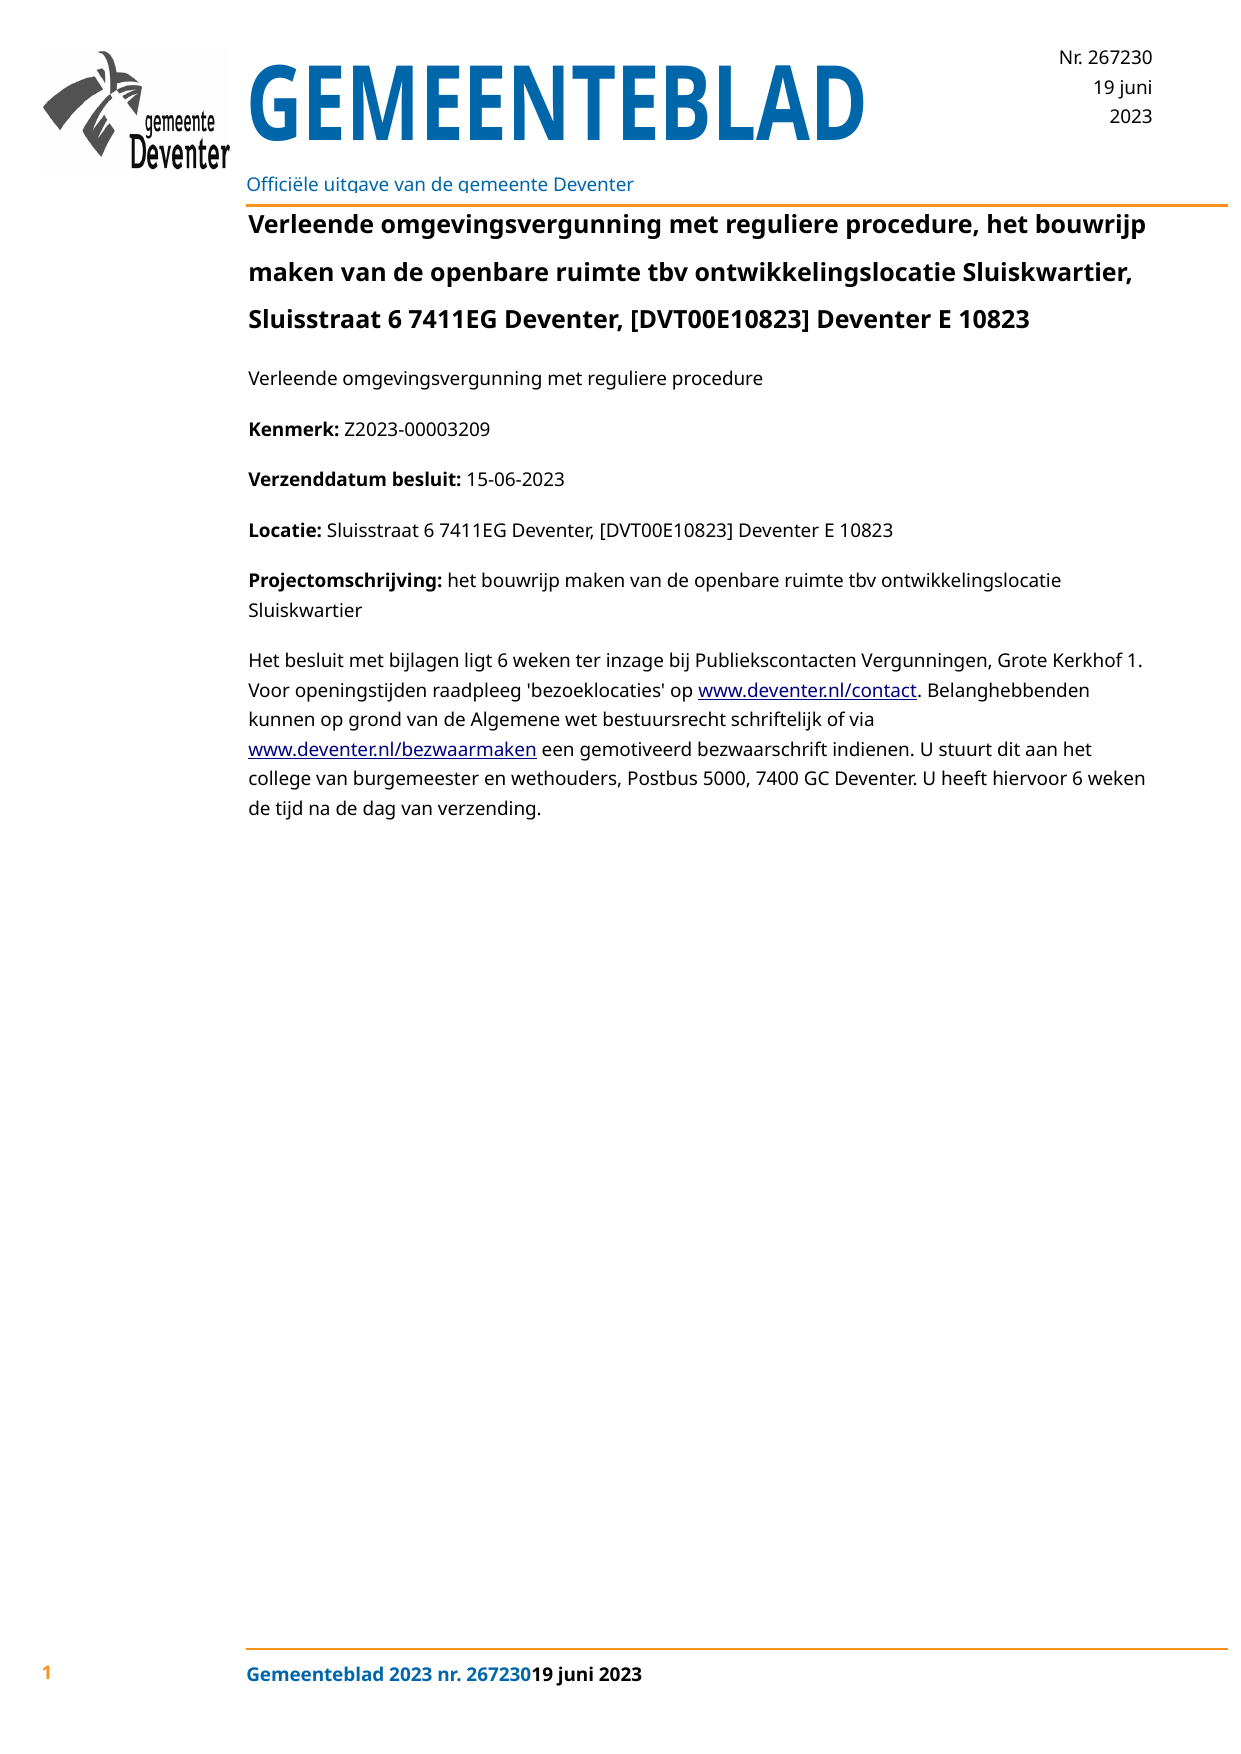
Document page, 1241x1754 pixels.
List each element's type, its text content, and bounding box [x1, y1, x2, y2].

text Kenmerk: Z2023-00003209 [248, 416, 1152, 442]
text Locatie: Sluisstraat 6 7411EG Deventer, [DVT00E10823] Deventer E 10823 [248, 517, 1152, 542]
picture [41, 47, 231, 172]
text Verleende omgevingsvergunning met reguliere procedure [248, 366, 1152, 391]
text Het besluit met bijlagen ligt 6 weken ter inzage bij Publiekscontacten Vergunningen, Grote Kerkhof 1. Voor openingstijden raadpleeg 'bezoeklocaties' op www.deventer.nl/contact. Belanghebbenden kunnen op grond van de Algemene wet bestuursrecht schriftelijk of via www.deventer.nl/bezwaarmaken een gemotiveerd bezwaarschrift indienen. U stuurt dit aan het college van burgemeester en wethouders, Postbus 5000, 7400 GC Deventer. U heeft hiervoor 6 weken de tijd na de dag van verzending. [248, 647, 1152, 821]
text Projectomschrijving: het bouwrijp maken van de openbare ruimte tbv ontwikkelingslocatie Sluiskwartier [248, 567, 1152, 622]
text Verzenddatum besluit: 15-06-2023 [248, 466, 1152, 492]
text Verleende omgevingsvergunning met reguliere procedure, het bouwrijp maken van de openbare ruimte tbv ontwikkelingslocatie Sluiskwartier, Sluisstraat 6 7411EG Deventer, [DVT00E10823] Deventer E 10823 [248, 207, 1152, 336]
